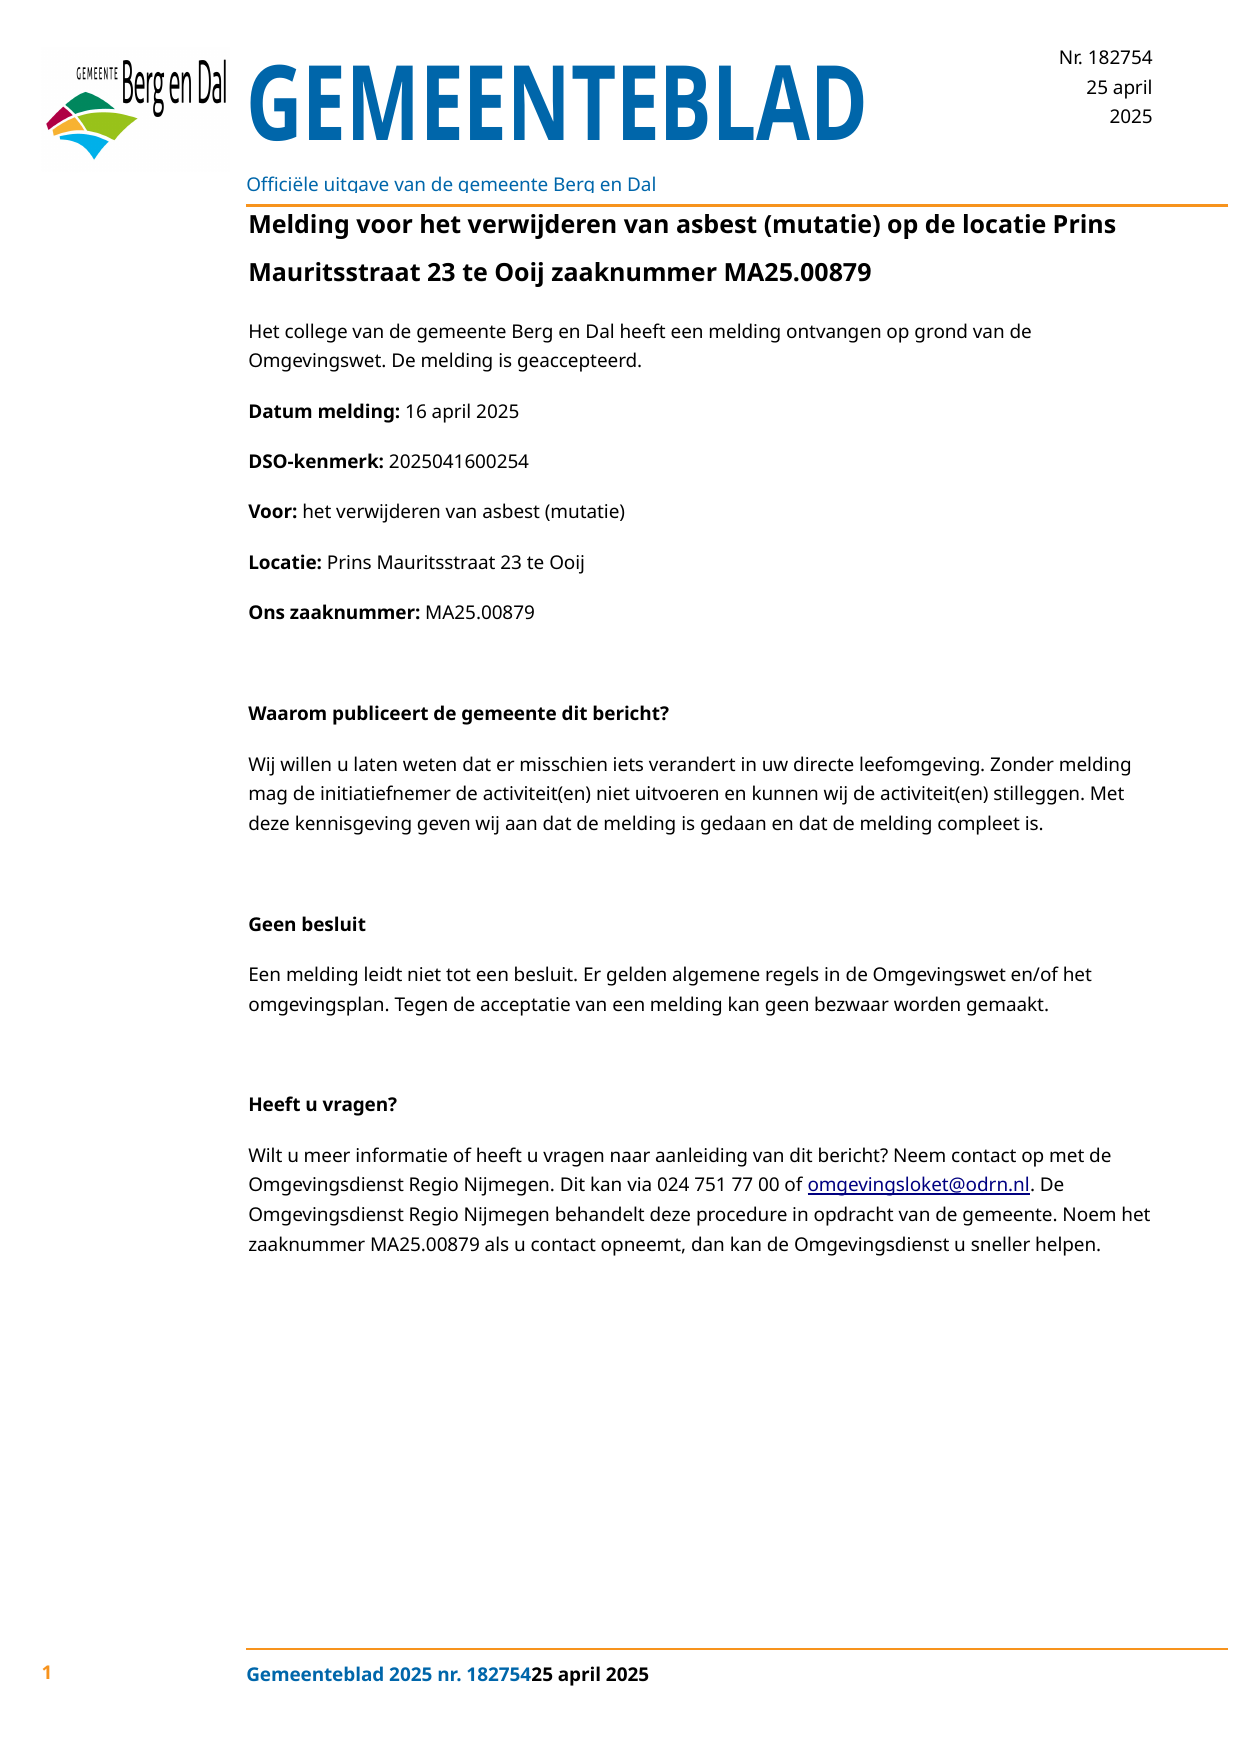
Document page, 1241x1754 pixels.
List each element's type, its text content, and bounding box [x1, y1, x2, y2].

text Heeft u vragen? [248, 1092, 1152, 1117]
text Datum melding: 16 april 2025 [248, 398, 1152, 424]
text DSO-kenmerk: 2025041600254 [248, 448, 1152, 474]
text Waarom publiceert de gemeente dit bericht? [248, 700, 1152, 726]
text Een melding leidt niet tot een besluit. Er gelden algemene regels in de Omgevingswet en/of het omgevingsplan. Tegen de acceptatie van een melding kan geen bezwaar worden gemaakt. [248, 961, 1152, 1017]
text Ons zaaknummer: MA25.00879 [248, 599, 1152, 625]
text Wilt u meer informatie of heeft u vragen naar aanleiding van dit bericht? Neem contact op met de Omgevingsdienst Regio Nijmegen. Dit kan via 024 751 77 00 of omgevingsloket@odrn.nl. De Omgevingsdienst Regio Nijmegen behandelt deze procedure in opdracht van de gemeente. Noem het zaaknummer MA25.00879 als u contact opneemt, dan kan de Omgevingsdienst u sneller helpen. [248, 1142, 1152, 1257]
text Wij willen u laten weten dat er misschien iets verandert in uw directe leefomgeving. Zonder melding mag de initiatiefnemer de activiteit(en) niet uitvoeren en kunnen wij de activiteit(en) stilleggen. Met deze kennisgeving geven wij aan dat de melding is gedaan en dat de melding compleet is. [248, 751, 1152, 836]
text Voor: het verwijderen van asbest (mutatie) [248, 499, 1152, 524]
text Het college van de gemeente Berg en Dal heeft een melding ontvangen op grond van de Omgevingswet. De melding is geaccepteerd. [248, 318, 1152, 373]
picture [41, 47, 231, 172]
text Locatie: Prins Mauritsstraat 23 te Ooij [248, 549, 1152, 575]
text Melding voor het verwijderen van asbest (mutatie) op de locatie Prins Mauritsstraat 23 te Ooij zaaknummer MA25.00879 [248, 207, 1152, 288]
text Geen besluit [248, 911, 1152, 937]
